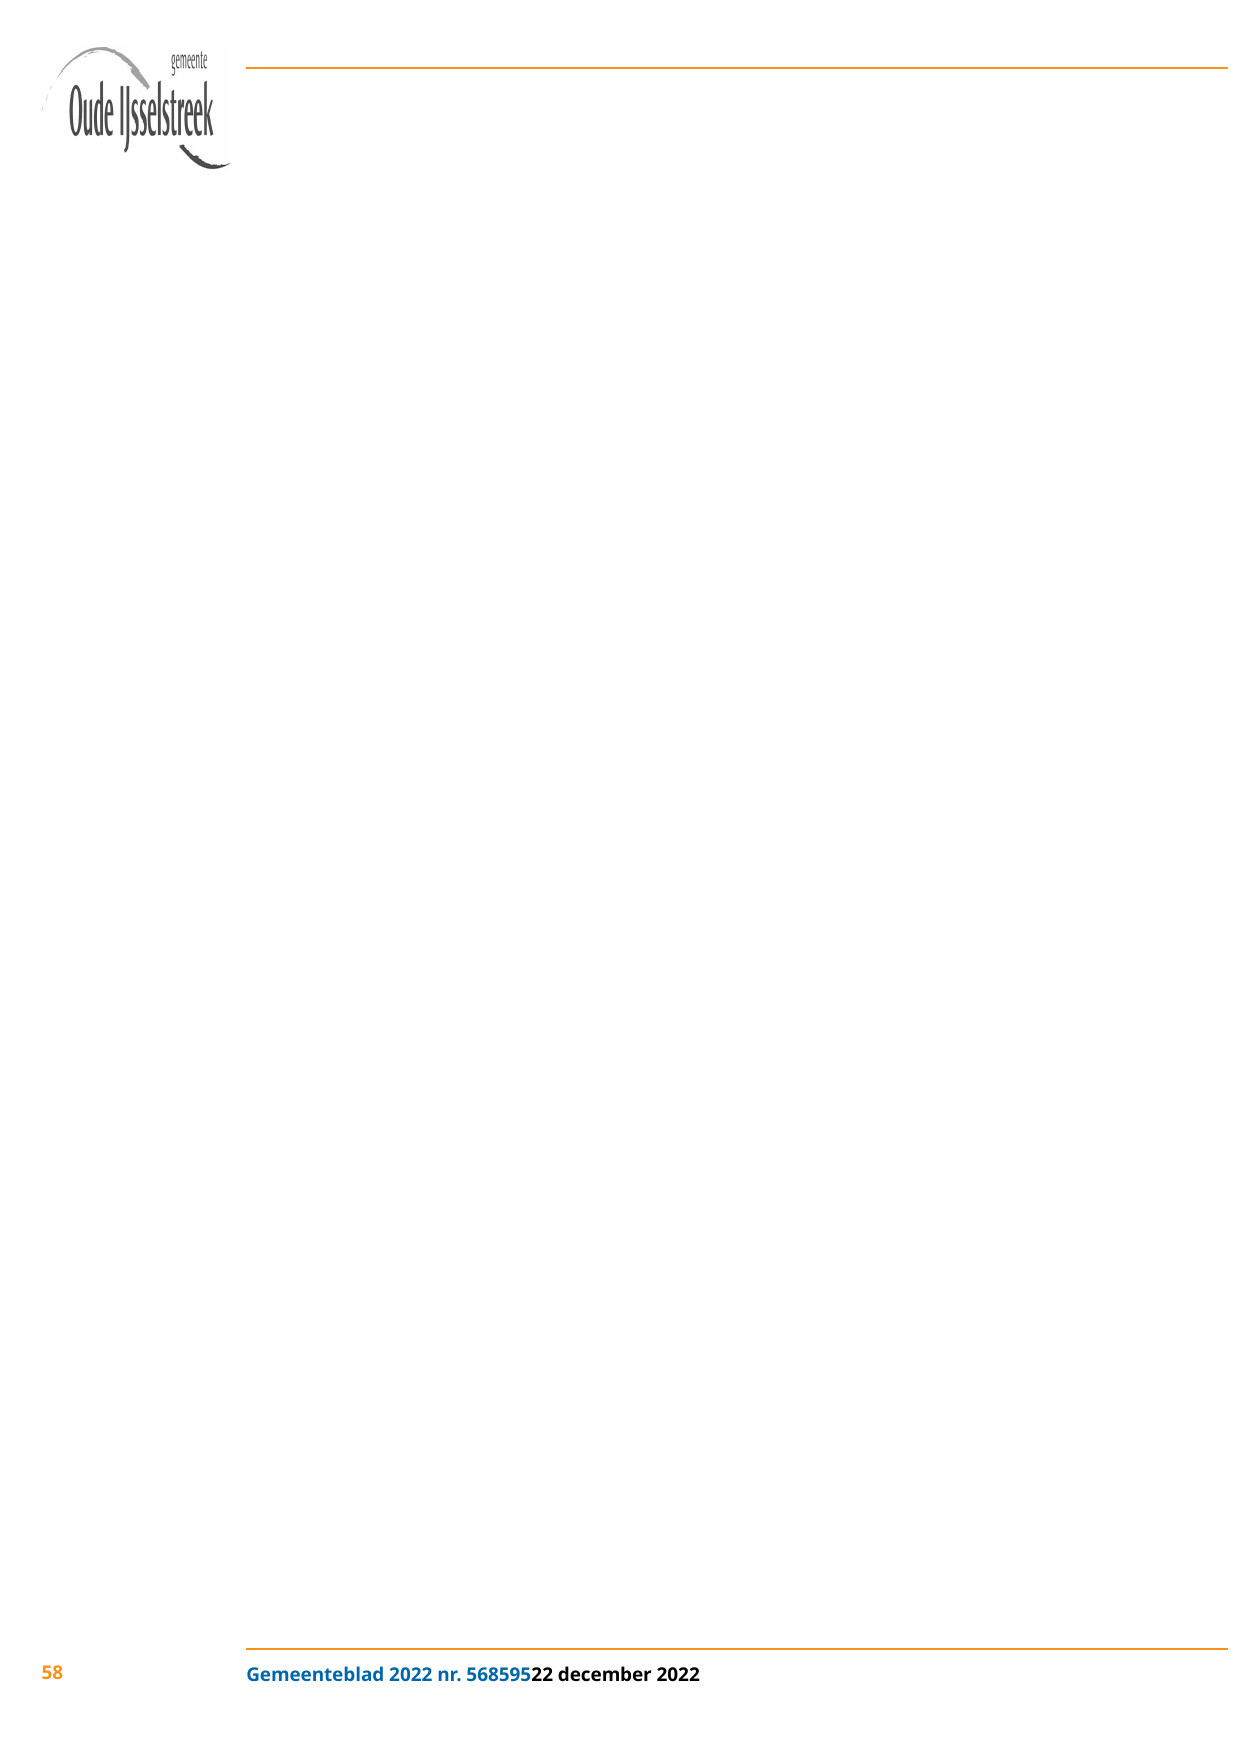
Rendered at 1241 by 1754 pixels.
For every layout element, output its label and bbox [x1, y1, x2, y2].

picture [41, 47, 231, 172]
